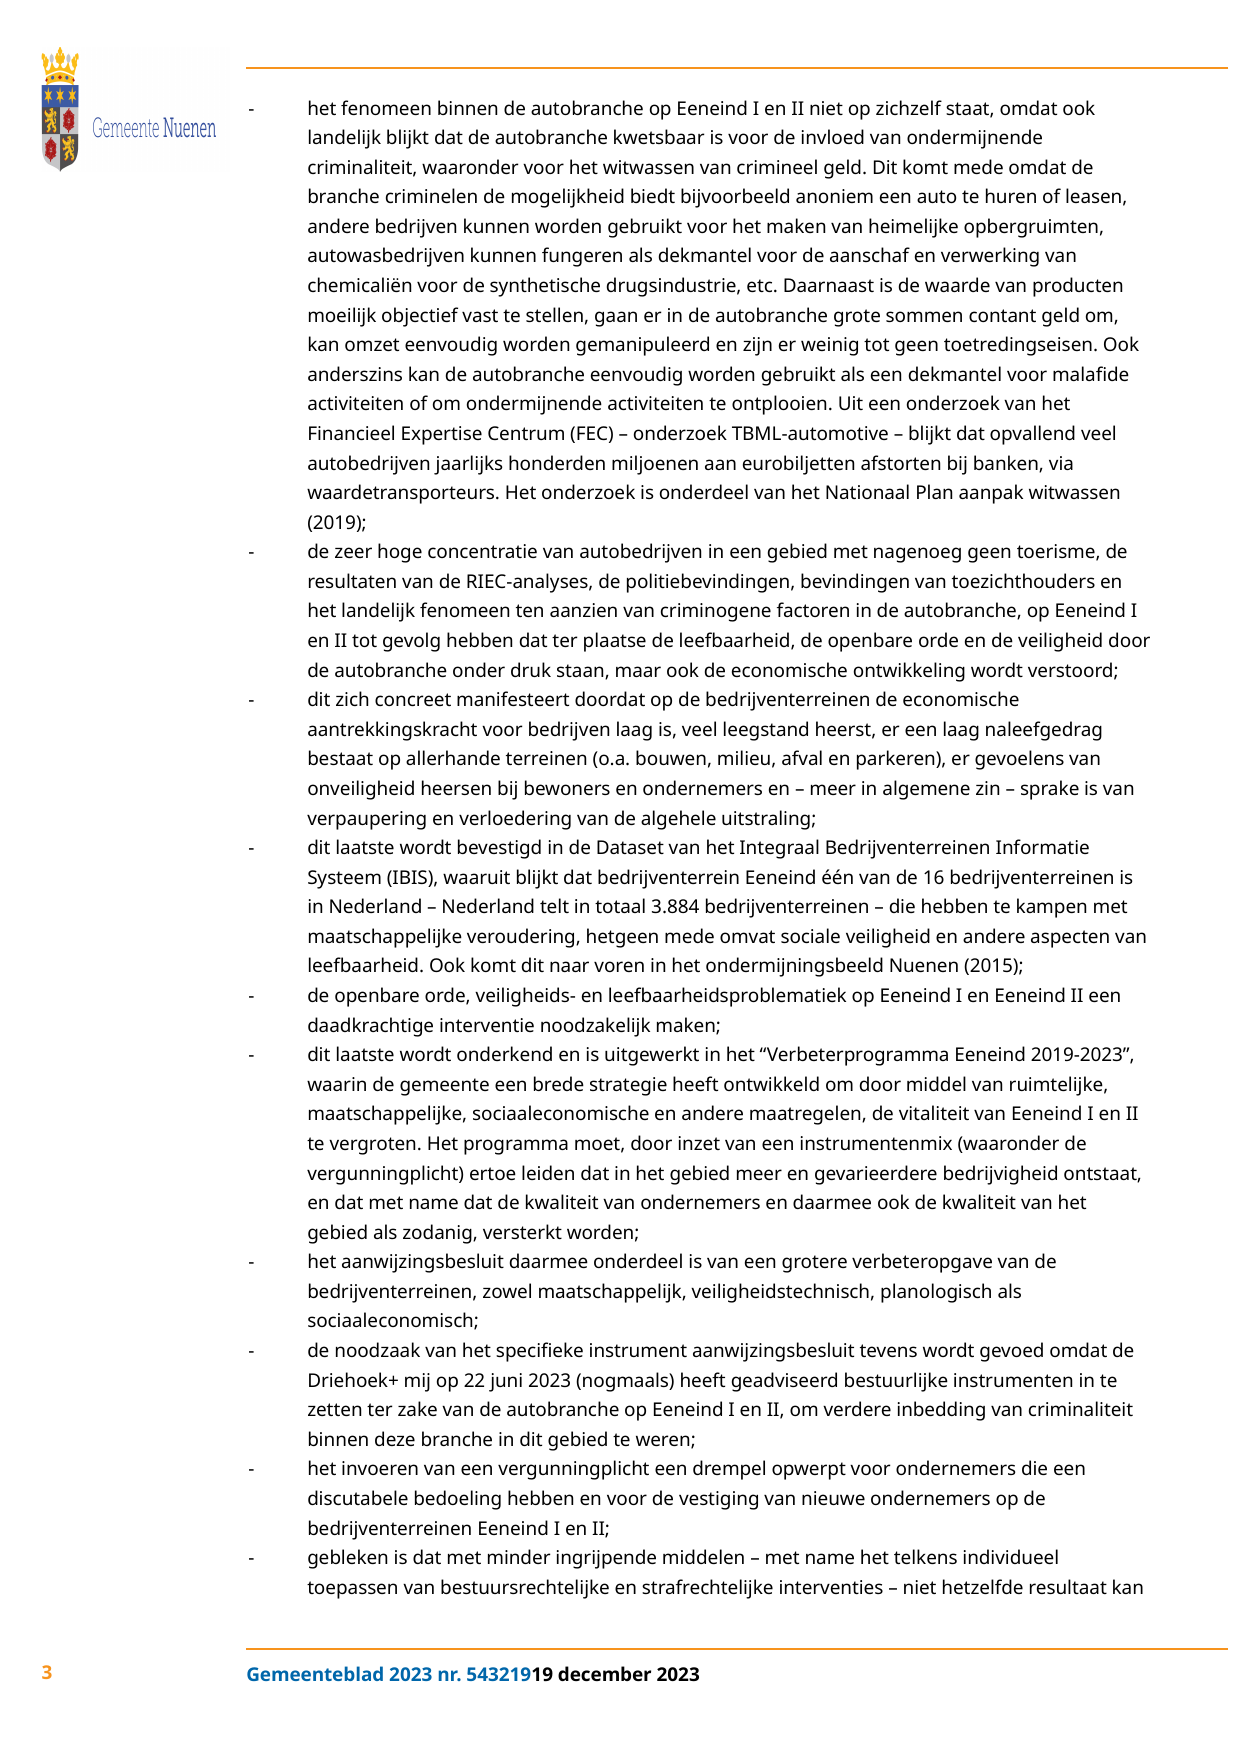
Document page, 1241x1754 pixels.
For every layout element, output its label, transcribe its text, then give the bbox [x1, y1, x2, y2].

picture [41, 47, 231, 172]
list de zeer hoge concentratie van autobedrijven in een gebied met nagenoeg geen toerisme, de resultaten van de RIEC-analyses, de politiebevindingen, bevindingen van toezichthouders en het landelijk fenomeen ten aanzien van criminogene factoren in de autobranche, op Eeneind I en II tot gevolg hebben dat ter plaatse de leefbaarheid, de openbare orde en de veiligheid door de autobranche onder druk staan, maar ook de economische ontwikkeling wordt verstoord; [248, 538, 1152, 683]
list gebleken is dat met minder ingrijpende middelen – met name het telkens individueel toepassen van bestuursrechtelijke en strafrechtelijke interventies – niet hetzelfde resultaat kan [248, 1544, 1152, 1600]
list dit laatste wordt onderkend en is uitgewerkt in het “Verbeterprogramma Eeneind 2019-2023”, waarin de gemeente een brede strategie heeft ontwikkeld om door middel van ruimtelijke, maatschappelijke, sociaaleconomische en andere maatregelen, de vitaliteit van Eeneind I en II te vergroten. Het programma moet, door inzet van een instrumentenmix (waaronder de vergunningplicht) ertoe leiden dat in het gebied meer en gevarieerdere bedrijvigheid ontstaat, en dat met name dat de kwaliteit van ondernemers en daarmee ook de kwaliteit van het gebied als zodanig, versterkt worden; [248, 1041, 1152, 1245]
list het fenomeen binnen de autobranche op Eeneind I en II niet op zichzelf staat, omdat ook landelijk blijkt dat de autobranche kwetsbaar is voor de invloed van ondermijnende criminaliteit, waaronder voor het witwassen van crimineel geld. Dit komt mede omdat de branche criminelen de mogelijkheid biedt bijvoorbeeld anoniem een auto te huren of leasen, andere bedrijven kunnen worden gebruikt voor het maken van heimelijke opbergruimten, autowasbedrijven kunnen fungeren als dekmantel voor de aanschaf en verwerking van chemicaliën voor de synthetische drugsindustrie, etc. Daarnaast is de waarde van producten moeilijk objectief vast te stellen, gaan er in de autobranche grote sommen contant geld om, kan omzet eenvoudig worden gemanipuleerd en zijn er weinig tot geen toetredingseisen. Ook anderszins kan de autobranche eenvoudig worden gebruikt als een dekmantel voor malafide activiteiten of om ondermijnende activiteiten te ontplooien. Uit een onderzoek van het Financieel Expertise Centrum (FEC) – onderzoek TBML-automotive – blijkt dat opvallend veel autobedrijven jaarlijks honderden miljoenen aan eurobiljetten afstorten bij banken, via waardetransporteurs. Het onderzoek is onderdeel van het Nationaal Plan aanpak witwassen (2019); [248, 95, 1152, 535]
list het invoeren van een vergunningplicht een drempel opwerpt voor ondernemers die een discutabele bedoeling hebben en voor de vestiging van nieuwe ondernemers op de bedrijventerreinen Eeneind I en II; [248, 1456, 1152, 1541]
list dit laatste wordt bevestigd in de Dataset van het Integraal Bedrijventerreinen Informatie Systeem (IBIS), waaruit blijkt dat bedrijventerrein Eeneind één van de 16 bedrijventerreinen is in Nederland – Nederland telt in totaal 3.884 bedrijventerreinen – die hebben te kampen met maatschappelijke veroudering, hetgeen mede omvat sociale veiligheid en andere aspecten van leefbaarheid. Ook komt dit naar voren in het ondermijningsbeeld Nuenen (2015); [248, 834, 1152, 978]
list dit zich concreet manifesteert doordat op de bedrijventerreinen de economische aantrekkingskracht voor bedrijven laag is, veel leegstand heerst, er een laag naleefgedrag bestaat op allerhande terreinen (o.a. bouwen, milieu, afval en parkeren), er gevoelens van onveiligheid heersen bij bewoners en ondernemers en – meer in algemene zin – sprake is van verpaupering en verloedering van de algehele uitstraling; [248, 686, 1152, 831]
list de openbare orde, veiligheids- en leefbaarheidsproblematiek op Eeneind I en Eeneind II een daadkrachtige interventie noodzakelijk maken; [248, 982, 1152, 1038]
list het aanwijzingsbesluit daarmee onderdeel is van een grotere verbeteropgave van de bedrijventerreinen, zowel maatschappelijk, veiligheidstechnisch, planologisch als sociaaleconomisch; [248, 1248, 1152, 1333]
list de noodzaak van het specifieke instrument aanwijzingsbesluit tevens wordt gevoed omdat de Driehoek+ mij op 22 juni 2023 (nogmaals) heeft geadviseerd bestuurlijke instrumenten in te zetten ter zake van de autobranche op Eeneind I en II, om verdere inbedding van criminaliteit binnen deze branche in dit gebied te weren; [248, 1337, 1152, 1452]
